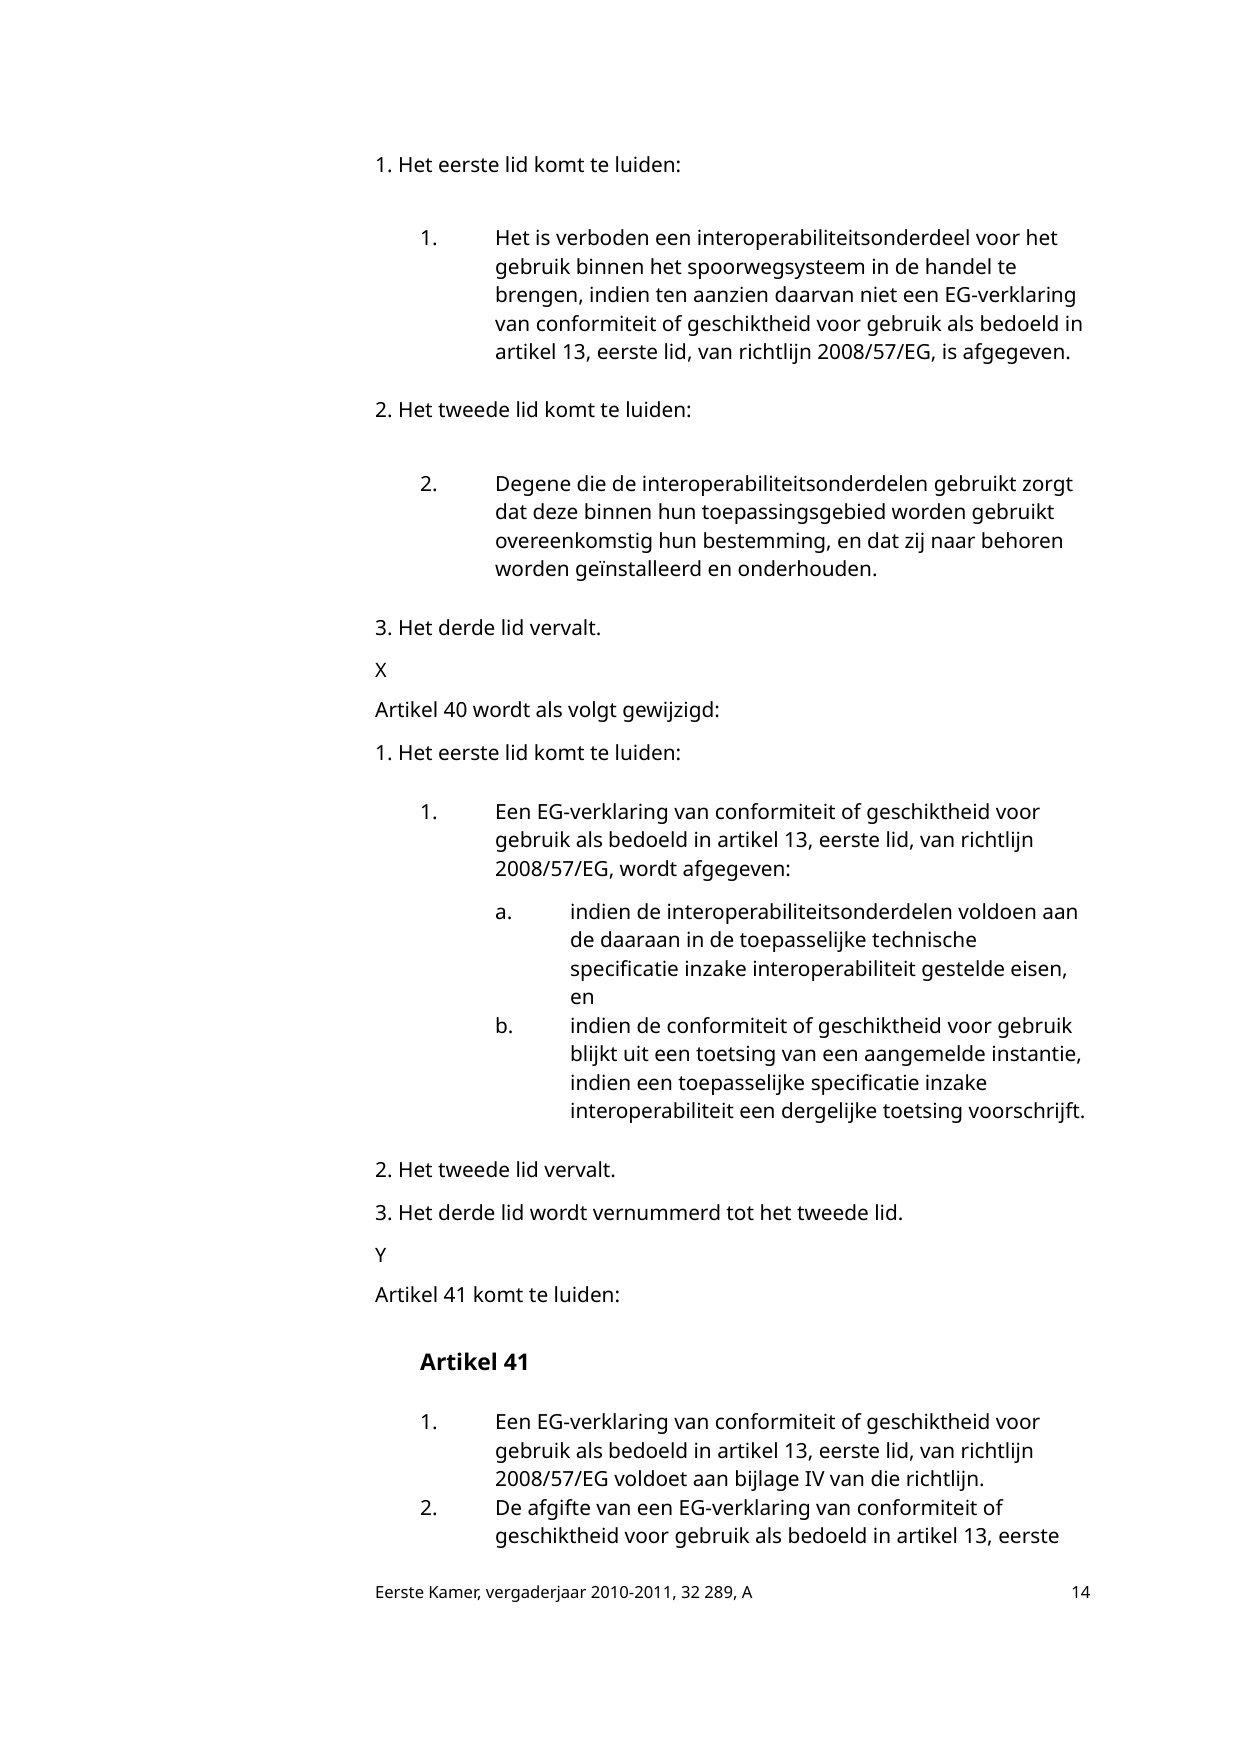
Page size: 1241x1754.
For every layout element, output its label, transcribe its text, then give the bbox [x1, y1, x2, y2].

list Degene die de interoperabiliteitsonderdelen gebruikt zorgt dat deze binnen hun toepassingsgebied worden gebruikt overeenkomstig hun bestemming, en dat zij naar behoren worden geïnstalleerd en onderhouden. [420, 469, 1090, 583]
list indien de interoperabiliteitsonderdelen voldoen aan de daaraan in de toepasselijke technische specificatie inzake interoperabiliteit gestelde eisen, en [495, 897, 1090, 1011]
text 1. Het eerste lid komt te luiden: [375, 150, 1090, 178]
text 3. Het derde lid vervalt. [375, 613, 1090, 641]
text 2. Het tweede lid vervalt. [375, 1155, 1090, 1183]
text 2. Het tweede lid komt te luiden: [375, 396, 1090, 424]
text Artikel 40 wordt als volgt gewijzigd: [375, 695, 1090, 723]
list Een EG-verklaring van conformiteit of geschiktheid voor gebruik als bedoeld in artikel 13, eerste lid, van richtlijn 2008/57/EG, wordt afgegeven: [420, 797, 1090, 882]
text X [375, 656, 1090, 683]
text Artikel 41 komt te luiden: [375, 1280, 1090, 1309]
text Y [375, 1242, 1090, 1268]
list Een EG-verklaring van conformiteit of geschiktheid voor gebruik als bedoeld in artikel 13, eerste lid, van richtlijn 2008/57/EG voldoet aan bijlage IV van die richtlijn. [420, 1407, 1090, 1493]
list De afgifte van een EG-verklaring van conformiteit of geschiktheid voor gebruik als bedoeld in artikel 13, eerste [420, 1493, 1090, 1550]
text 3. Het derde lid wordt vernummerd tot het tweede lid. [375, 1198, 1090, 1227]
text 1. Het eerste lid komt te luiden: [375, 738, 1090, 767]
list Het is verboden een interoperabiliteitsonderdeel voor het gebruik binnen het spoorwegsysteem in de handel te brengen, indien ten aanzien daarvan niet een EG-verklaring van conformiteit of geschiktheid voor gebruik als bedoeld in artikel 13, eerste lid, van richtlijn 2008/57/EG, is afgegeven. [420, 223, 1090, 366]
subtitle Artikel 41 [420, 1346, 1090, 1377]
list indien de conformiteit of geschiktheid voor gebruik blijkt uit een toetsing van een aangemelde instantie, indien een toepasselijke specificatie inzake interoperabiliteit een dergelijke toetsing voorschrijft. [495, 1011, 1090, 1125]
